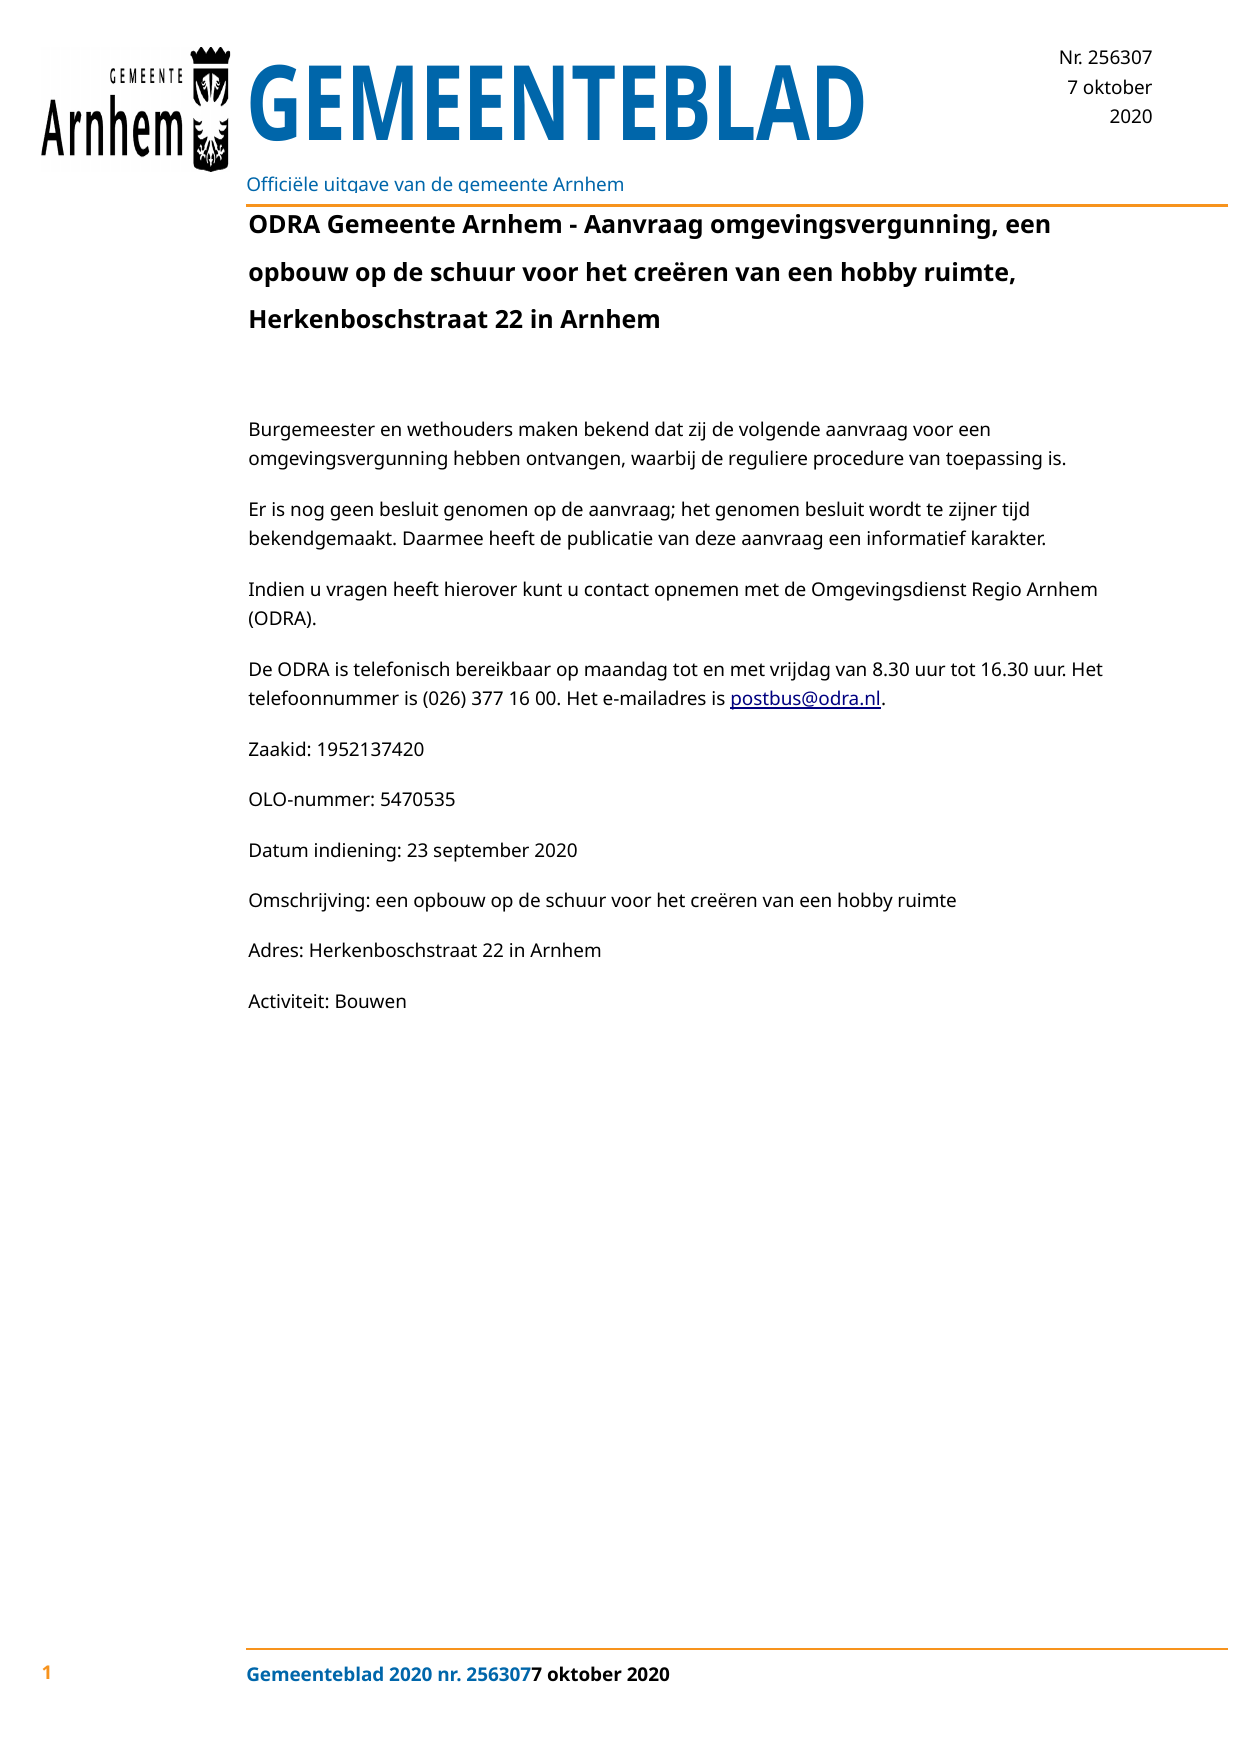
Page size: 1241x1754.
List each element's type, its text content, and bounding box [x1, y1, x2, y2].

text Activiteit: Bouwen [248, 988, 1152, 1014]
text Omschrijving: een opbouw op de schuur voor het creëren van een hobby ruimte [248, 887, 1152, 913]
text OLO-nummer: 5470535 [248, 786, 1152, 812]
picture [41, 47, 231, 172]
text Zaakid: 1952137420 [248, 736, 1152, 762]
text Datum indiening: 23 september 2020 [248, 837, 1152, 862]
text Burgemeester en wethouders maken bekend dat zij de volgende aanvraag voor een omgevingsvergunning hebben ontvangen, waarbij de reguliere procedure van toepassing is. [248, 416, 1152, 471]
text De ODRA is telefonisch bereikbaar op maandag tot en met vrijdag van 8.30 uur tot 16.30 uur. Het telefoonnummer is (026) 377 16 00. Het e-mailadres is postbus@odra.nl. [248, 656, 1152, 711]
text Er is nog geen besluit genomen op de aanvraag; het genomen besluit wordt te zijner tijd bekendgemaakt. Daarmee heeft de publicatie van deze aanvraag een informatief karakter. [248, 496, 1152, 551]
text Adres: Herkenboschstraat 22 in Arnhem [248, 938, 1152, 963]
text Indien u vragen heeft hierover kunt u contact opnemen met de Omgevingsdienst Regio Arnhem (ODRA). [248, 576, 1152, 631]
text ODRA Gemeente Arnhem - Aanvraag omgevingsvergunning, een opbouw op de schuur voor het creëren van een hobby ruimte, Herkenboschstraat 22 in Arnhem [248, 207, 1152, 336]
